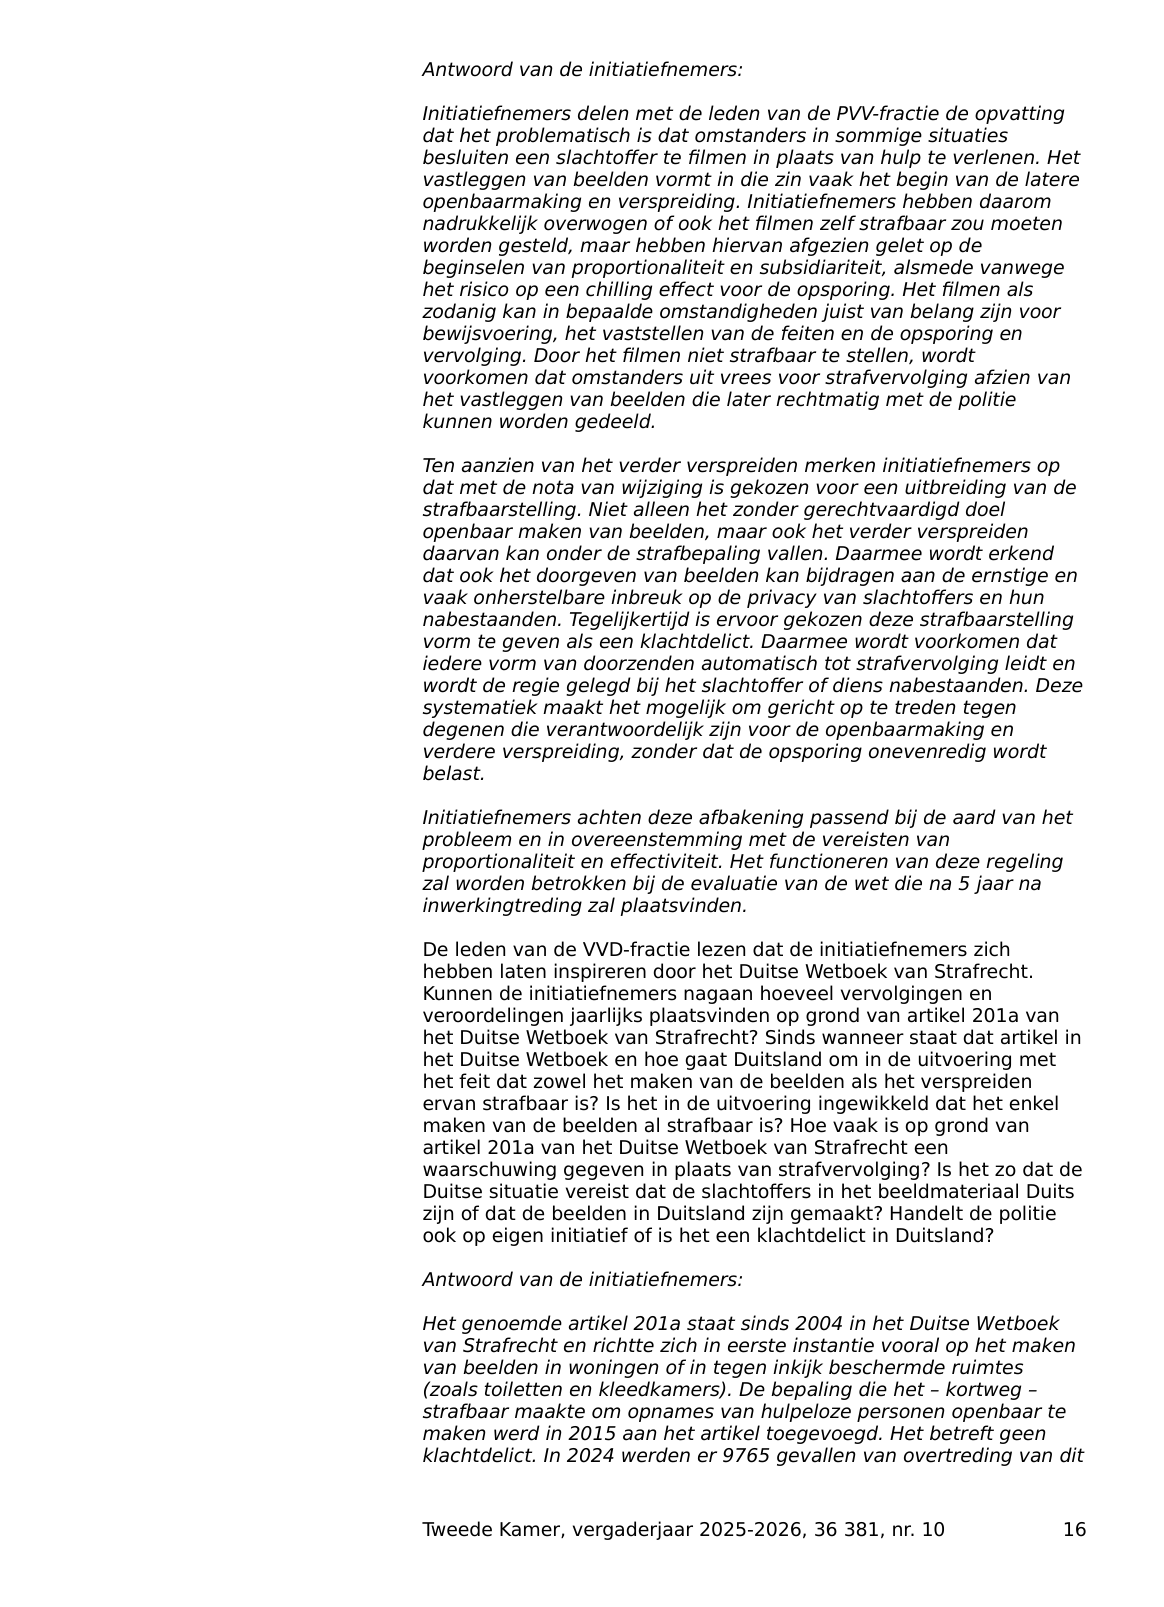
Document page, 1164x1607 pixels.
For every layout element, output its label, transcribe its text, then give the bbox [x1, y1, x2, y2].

text Initiatiefnemers achten deze afbakening passend bij de aard van het probleem en in overeenstemming met de vereisten van proportionaliteit en effectiviteit. Het functioneren van deze regeling zal worden betrokken bij de evaluatie van de wet die na 5 jaar na inwerkingtreding zal plaatsvinden. [422, 807, 1087, 917]
text Ten aanzien van het verder verspreiden merken initiatiefnemers op dat met de nota van wijziging is gekozen voor een uitbreiding van de strafbaarstelling. Niet alleen het zonder gerechtvaardigd doel openbaar maken van beelden, maar ook het verder verspreiden daarvan kan onder de strafbepaling vallen. Daarmee wordt erkend dat ook het doorgeven van beelden kan bijdragen aan de ernstige en vaak onherstelbare inbreuk op de privacy van slachtoffers en hun nabestaanden. Tegelijkertijd is ervoor gekozen deze strafbaarstelling vorm te geven als een klachtdelict. Daarmee wordt voorkomen dat iedere vorm van doorzenden automatisch tot strafvervolging leidt en wordt de regie gelegd bij het slachtoffer of diens nabestaanden. Deze systematiek maakt het mogelijk om gericht op te treden tegen degenen die verantwoordelijk zijn voor de openbaarmaking en verdere verspreiding, zonder dat de opsporing onevenredig wordt belast. [422, 455, 1087, 785]
text Initiatiefnemers delen met de leden van de PVV-fractie de opvatting dat het problematisch is dat omstanders in sommige situaties besluiten een slachtoffer te filmen in plaats van hulp te verlenen. Het vastleggen van beelden vormt in die zin vaak het begin van de latere openbaarmaking en verspreiding. Initiatiefnemers hebben daarom nadrukkelijk overwogen of ook het filmen zelf strafbaar zou moeten worden gesteld, maar hebben hiervan afgezien gelet op de beginselen van proportionaliteit en subsidiariteit, alsmede vanwege het risico op een chilling effect voor de opsporing. Het filmen als zodanig kan in bepaalde omstandigheden juist van belang zijn voor bewijsvoering, het vaststellen van de feiten en de opsporing en vervolging. Door het filmen niet strafbaar te stellen, wordt voorkomen dat omstanders uit vrees voor strafvervolging afzien van het vastleggen van beelden die later rechtmatig met de politie kunnen worden gedeeld. [422, 103, 1087, 433]
text Het genoemde artikel 201a staat sinds 2004 in het Duitse Wetboek van Strafrecht en richtte zich in eerste instantie vooral op het maken van beelden in woningen of in tegen inkijk beschermde ruimtes (zoals toiletten en kleedkamers). De bepaling die het – kortweg – strafbaar maakte om opnames van hulpeloze personen openbaar te maken werd in 2015 aan het artikel toegevoegd. Het betreft geen klachtdelict. In 2024 werden er 9765 gevallen van overtreding van dit [422, 1313, 1087, 1467]
text De leden van de VVD-fractie lezen dat de initiatiefnemers zich hebben laten inspireren door het Duitse Wetboek van Strafrecht. Kunnen de initiatiefnemers nagaan hoeveel vervolgingen en veroordelingen jaarlijks plaatsvinden op grond van artikel 201a van het Duitse Wetboek van Strafrecht? Sinds wanneer staat dat artikel in het Duitse Wetboek en hoe gaat Duitsland om in de uitvoering met het feit dat zowel het maken van de beelden als het verspreiden ervan strafbaar is? Is het in de uitvoering ingewikkeld dat het enkel maken van de beelden al strafbaar is? Hoe vaak is op grond van artikel 201a van het Duitse Wetboek van Strafrecht een waarschuwing gegeven in plaats van strafvervolging? Is het zo dat de Duitse situatie vereist dat de slachtoffers in het beeldmateriaal Duits zijn of dat de beelden in Duitsland zijn gemaakt? Handelt de politie ook op eigen initiatief of is het een klachtdelict in Duitsland? [422, 939, 1087, 1247]
subtitle Antwoord van de initiatiefnemers: [422, 59, 1087, 81]
subtitle Antwoord van de initiatiefnemers: [422, 1269, 1087, 1291]
